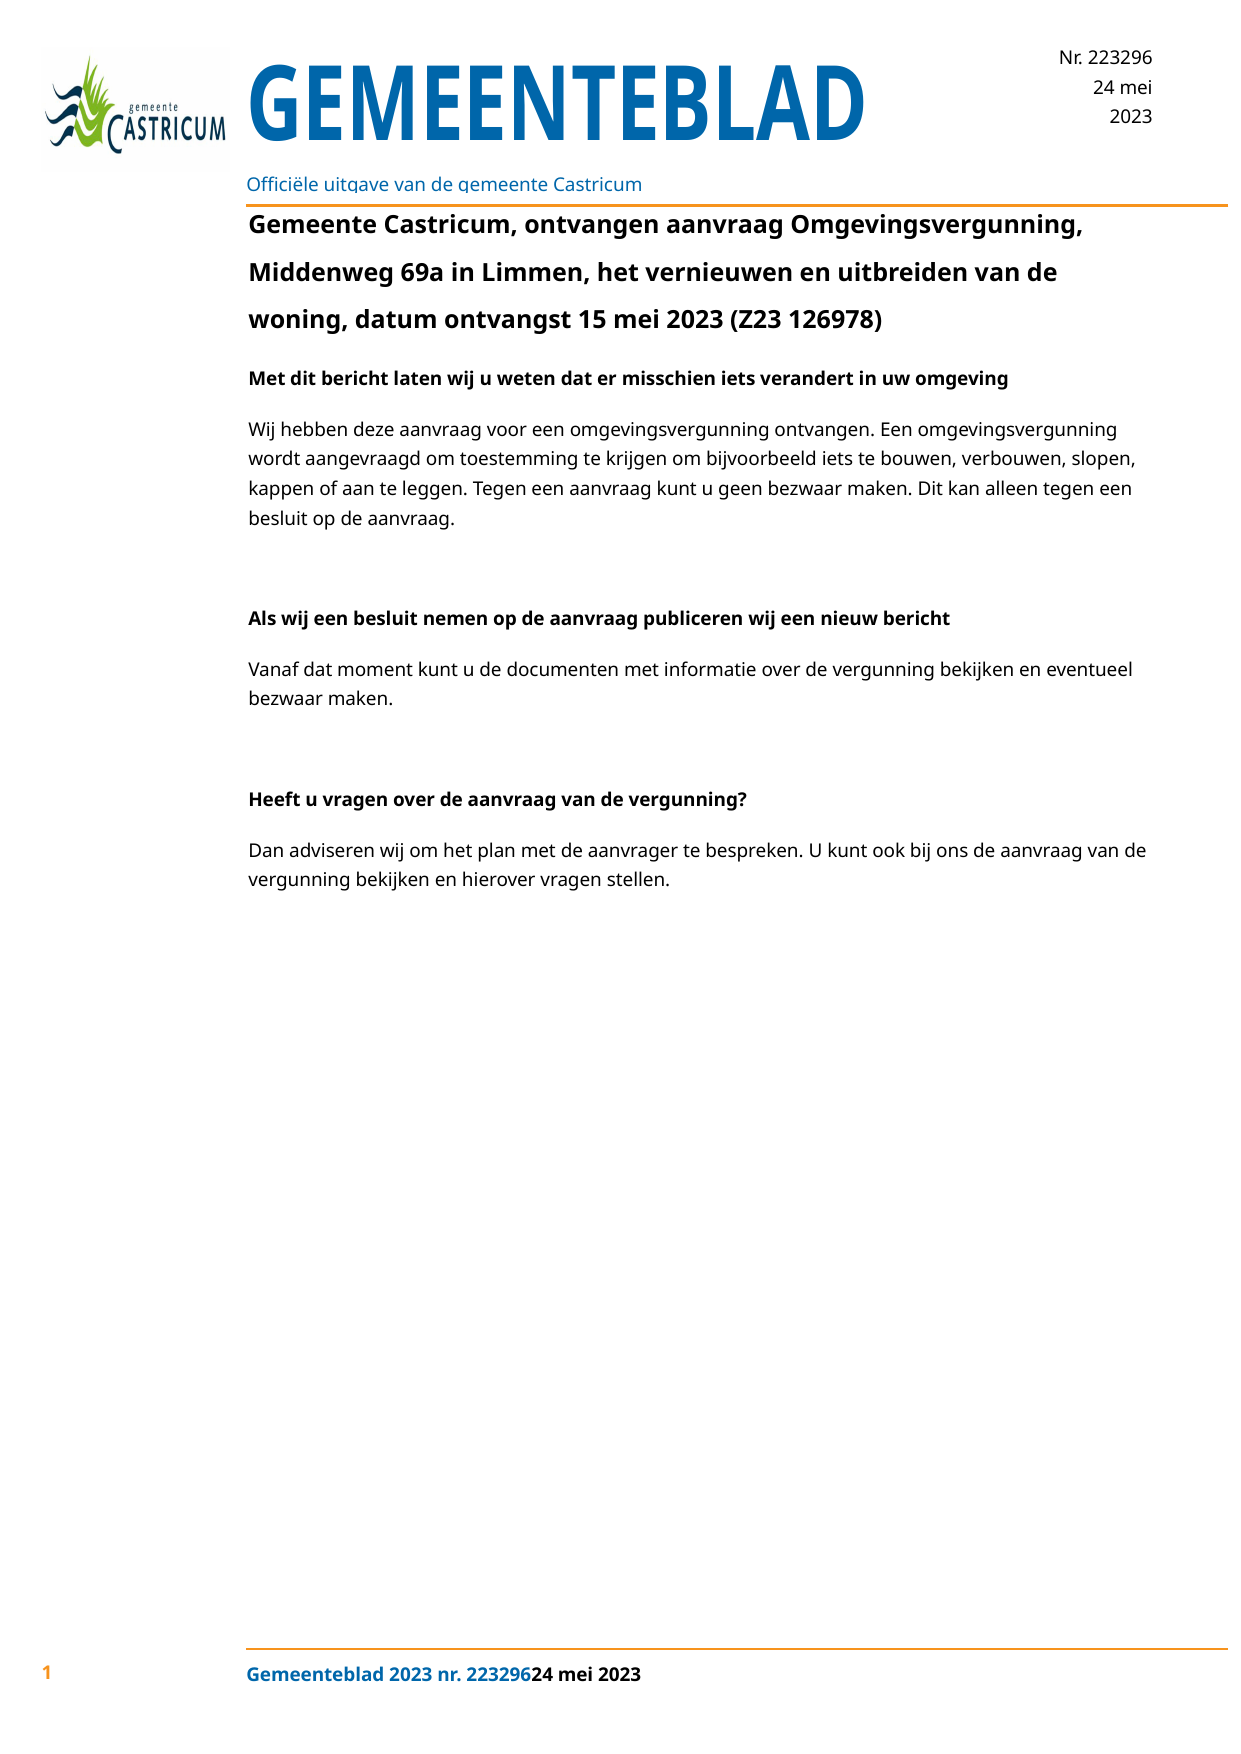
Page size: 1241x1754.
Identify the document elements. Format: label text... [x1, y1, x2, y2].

text Met dit bericht laten wij u weten dat er misschien iets verandert in uw omgeving [248, 366, 1152, 391]
text Gemeente Castricum, ontvangen aanvraag Omgevingsvergunning, Middenweg 69a in Limmen, het vernieuwen en uitbreiden van de woning, datum ontvangst 15 mei 2023 (Z23 126978) [248, 207, 1152, 336]
text Dan adviseren wij om het plan met de aanvrager te bespreken. U kunt ook bij ons de aanvraag van de vergunning bekijken en hierover vragen stellen. [248, 837, 1152, 892]
text Vanaf dat moment kunt u de documenten met informatie over de vergunning bekijken en eventueel bezwaar maken. [248, 656, 1152, 711]
picture [41, 47, 231, 172]
text Wij hebben deze aanvraag voor een omgevingsvergunning ontvangen. Een omgevingsvergunning wordt aangevraagd om toestemming te krijgen om bijvoorbeeld iets te bouwen, verbouwen, slopen, kappen of aan te leggen. Tegen een aanvraag kunt u geen bezwaar maken. Dit kan alleen tegen een besluit op de aanvraag. [248, 416, 1152, 530]
text Als wij een besluit nemen op de aanvraag publiceren wij een nieuw bericht [248, 606, 1152, 631]
text Heeft u vragen over de aanvraag van de vergunning? [248, 786, 1152, 812]
